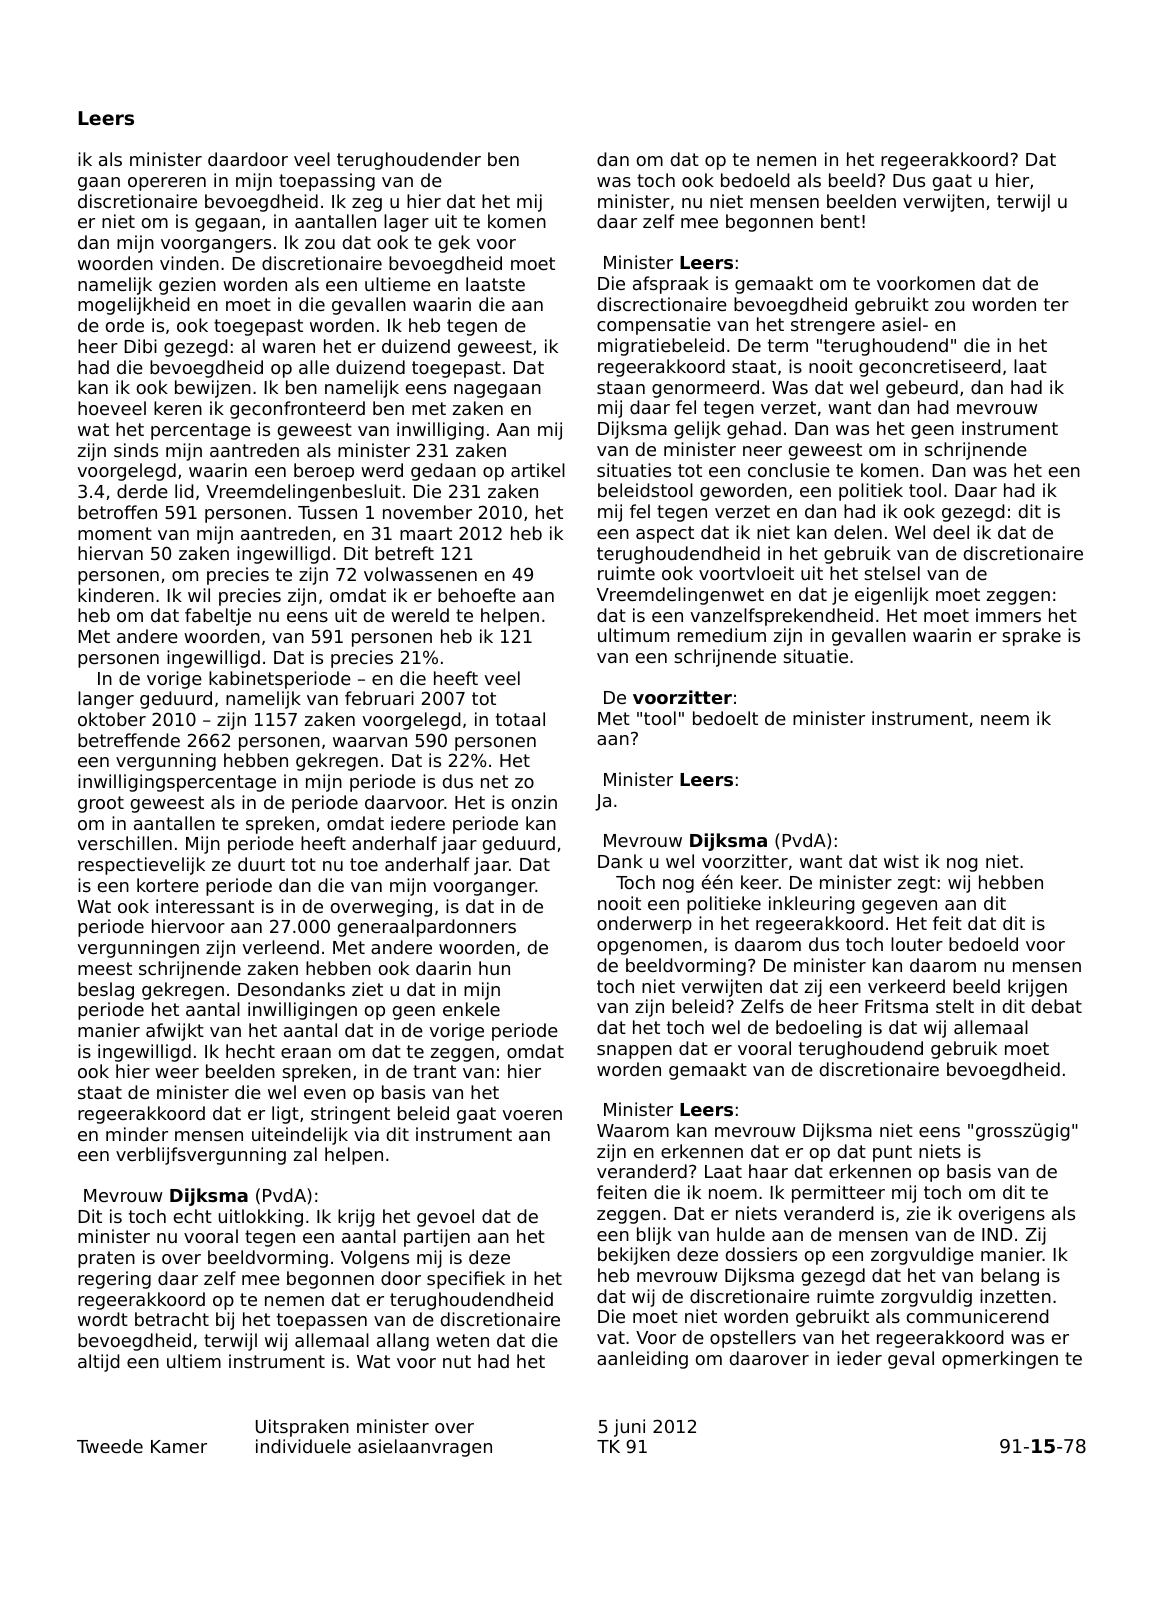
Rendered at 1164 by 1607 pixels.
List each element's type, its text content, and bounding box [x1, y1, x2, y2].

text Toch nog één keer. De minister zegt: wij hebben nooit een politieke inkleuring gegeven aan dit onderwerp in het regeerakkoord. Het feit dat dit is opgenomen, is daarom dus toch louter bedoeld voor de beeldvorming? De minister kan daarom nu mensen toch niet verwijten dat zij een verkeerd beeld krijgen van zijn beleid? Zelfs de heer Fritsma stelt in dit debat dat het toch wel de bedoeling is dat wij allemaal snappen dat er vooral terughoudend gebruik moet worden gemaakt van de discretionaire bevoegdheid. [596, 873, 1087, 1080]
text Minister Leers: [596, 1100, 1087, 1121]
text Ja. [596, 791, 1087, 811]
text Waarom kan mevrouw Dijksma niet eens "grosszügig" zijn en erkennen dat er op dat punt niets is veranderd? Laat haar dat erkennen op basis van de feiten die ik noem. Ik permitteer mij toch om dit te zeggen. Dat er niets veranderd is, zie ik overigens als een blijk van hulde aan de mensen van de IND. Zij bekijken deze dossiers op een zorgvuldige manier. Ik heb mevrouw Dijksma gezegd dat het van belang is dat wij de discretionaire ruimte zorgvuldig inzetten. Die moet niet worden gebruikt als communicerend vat. Voor de opstellers van het regeerakkoord was er aanleiding om daarover in ieder geval opmerkingen te [596, 1121, 1087, 1369]
text Die afspraak is gemaakt om te voorkomen dat de discrectionaire bevoegdheid gebruikt zou worden ter compensatie van het strengere asiel- en migratiebeleid. De term "terughoudend" die in het regeerakkoord staat, is nooit geconcretiseerd, laat staan genormeerd. Was dat wel gebeurd, dan had ik mij daar fel tegen verzet, want dan had mevrouw Dijksma gelijk gehad. Dan was het geen instrument van de minister neer geweest om in schrijnende situaties tot een conclusie te komen. Dan was het een beleidstool geworden, een politiek tool. Daar had ik mij fel tegen verzet en dan had ik ook gezegd: dit is een aspect dat ik niet kan delen. Wel deel ik dat de terughoudendheid in het gebruik van de discretionaire ruimte ook voortvloeit uit het stelsel van de Vreemdelingenwet en dat je eigenlijk moet zeggen: dat is een vanzelfsprekendheid. Het moet immers het ultimum remedium zijn in gevallen waarin er sprake is van een schrijnende situatie. [596, 274, 1087, 668]
text Met "tool" bedoelt de minister instrument, neem ik aan? [596, 708, 1087, 750]
text Dit is toch echt uitlokking. Ik krijg het gevoel dat de minister nu vooral tegen een aantal partijen aan het praten is over beeldvorming. Volgens mij is deze regering daar zelf mee begonnen door specifiek in het regeerakkoord op te nemen dat er terughoudendheid wordt betracht bij het toepassen van de discretionaire bevoegdheid, terwijl wij allemaal allang weten dat die altijd een ultiem instrument is. Wat voor nut had het [77, 1207, 567, 1372]
text Mevrouw Dijksma (PvdA): [596, 831, 1087, 852]
text De voorzitter: [596, 688, 1087, 708]
text ik als minister daardoor veel terughoudender ben gaan opereren in mijn toepassing van de discretionaire bevoegdheid. Ik zeg u hier dat het mij er niet om is gegaan, in aantallen lager uit te komen dan mijn voorgangers. Ik zou dat ook te gek voor woorden vinden. De discretionaire bevoegdheid moet namelijk gezien worden als een ultieme en laatste mogelijkheid en moet in die gevallen waarin die aan de orde is, ook toegepast worden. Ik heb tegen de heer Dibi gezegd: al waren het er duizend geweest, ik had die bevoegdheid op alle duizend toegepast. Dat kan ik ook bewijzen. Ik ben namelijk eens nagegaan hoeveel keren ik geconfronteerd ben met zaken en wat het percentage is geweest van inwilliging. Aan mij zijn sinds mijn aantreden als minister 231 zaken voorgelegd, waarin een beroep werd gedaan op artikel 3.4, derde lid, Vreemdelingenbesluit. Die 231 zaken betroffen 591 personen. Tussen 1 november 2010, het moment van mijn aantreden, en 31 maart 2012 heb ik hiervan 50 zaken ingewilligd. Dit betreft 121 personen, om precies te zijn 72 volwassenen en 49 kinderen. Ik wil precies zijn, omdat ik er behoefte aan heb om dat fabeltje nu eens uit de wereld te helpen. Met andere woorden, van 591 personen heb ik 121 personen ingewilligd. Dat is precies 21%. [77, 150, 567, 668]
text dan om dat op te nemen in het regeerakkoord? Dat was toch ook bedoeld als beeld? Dus gaat u hier, minister, nu niet mensen beelden verwijten, terwijl u daar zelf mee begonnen bent! [596, 150, 1087, 233]
text Dank u wel voorzitter, want dat wist ik nog niet. [596, 852, 1087, 873]
text Minister Leers: [596, 770, 1087, 791]
text Minister Leers: [596, 253, 1087, 274]
text In de vorige kabinetsperiode – en die heeft veel langer geduurd, namelijk van februari 2007 tot oktober 2010 – zijn 1157 zaken voorgelegd, in totaal betreffende 2662 personen, waarvan 590 personen een vergunning hebben gekregen. Dat is 22%. Het inwilligingspercentage in mijn periode is dus net zo groot geweest als in de periode daarvoor. Het is onzin om in aantallen te spreken, omdat iedere periode kan verschillen. Mijn periode heeft anderhalf jaar geduurd, respectievelijk ze duurt tot nu toe anderhalf jaar. Dat is een kortere periode dan die van mijn voorganger. Wat ook interessant is in de overweging, is dat in de periode hiervoor aan 27.000 generaalpardonners vergunningen zijn verleend. Met andere woorden, de meest schrijnende zaken hebben ook daarin hun beslag gekregen. Desondanks ziet u dat in mijn periode het aantal inwilligingen op geen enkele manier afwijkt van het aantal dat in de vorige periode is ingewilligd. Ik hecht eraan om dat te zeggen, omdat ook hier weer beelden spreken, in de trant van: hier staat de minister die wel even op basis van het regeerakkoord dat er ligt, stringent beleid gaat voeren en minder mensen uiteindelijk via dit instrument aan een verblijfsvergunning zal helpen. [77, 668, 567, 1166]
text Mevrouw Dijksma (PvdA): [77, 1186, 567, 1207]
